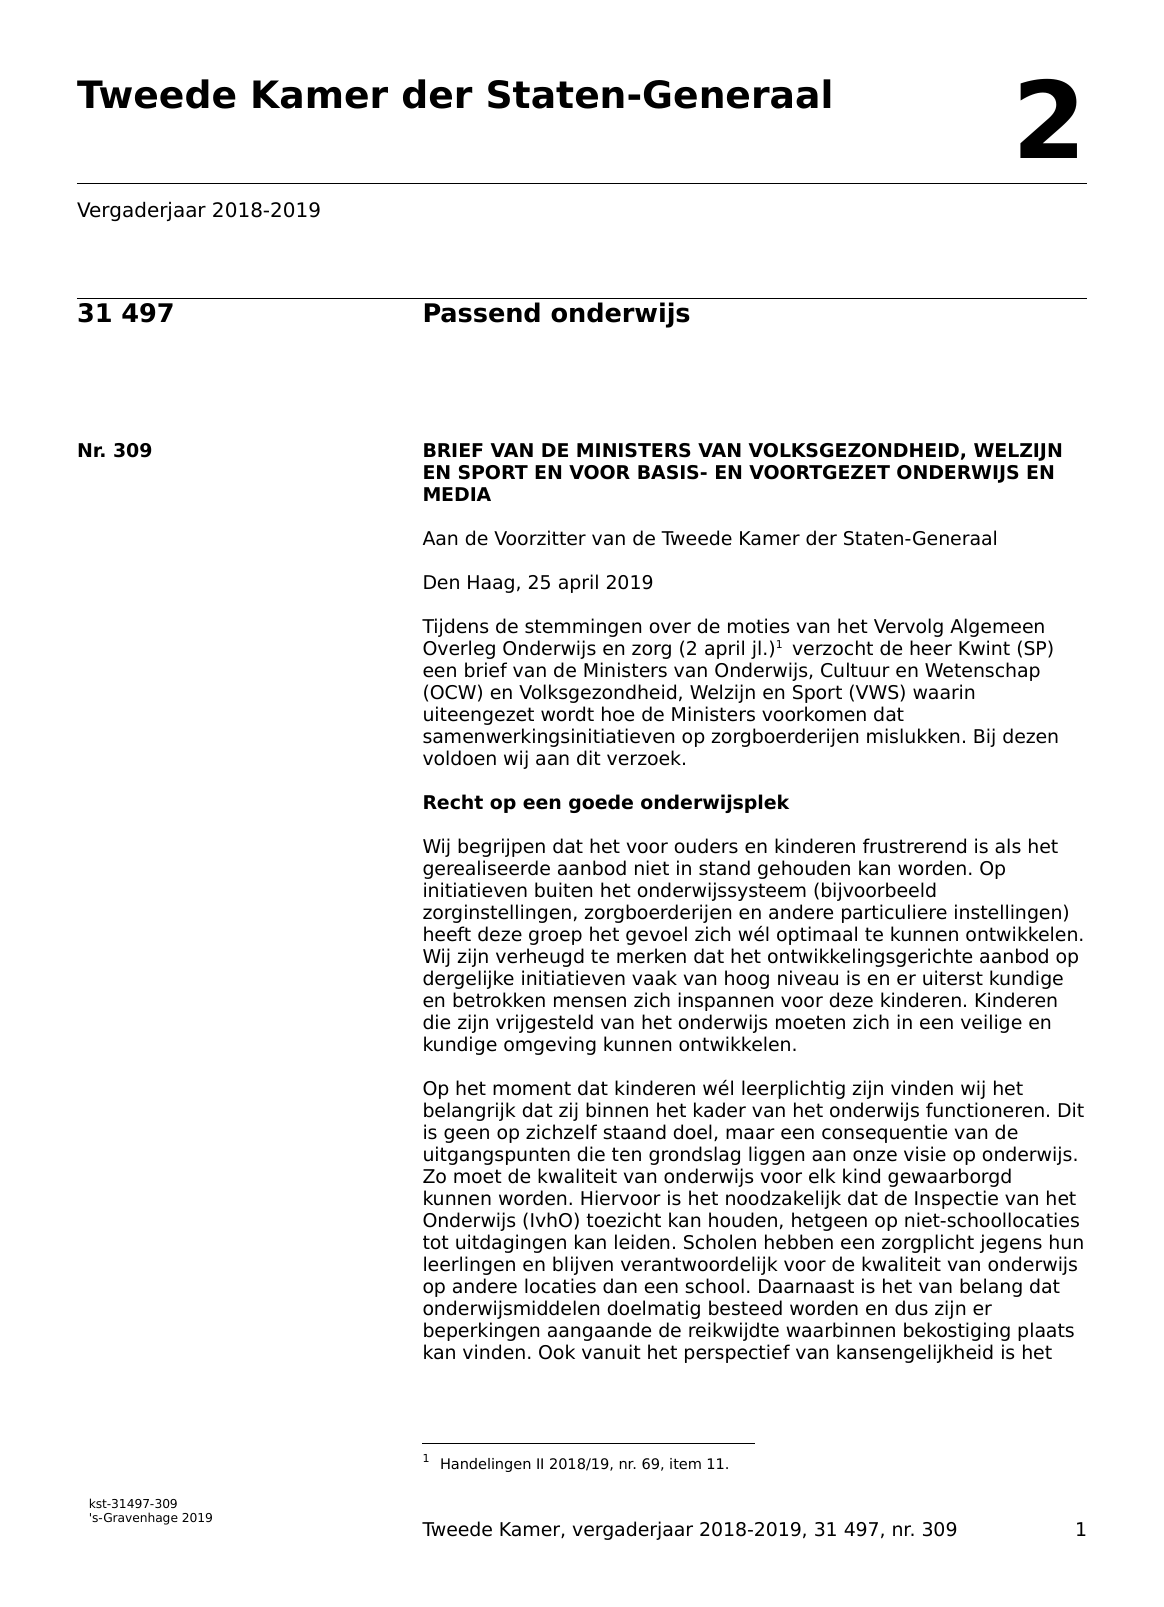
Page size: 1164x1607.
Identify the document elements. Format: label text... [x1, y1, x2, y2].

text kst-31497-309 [88, 1497, 323, 1511]
text Op het moment dat kinderen wél leerplichtig zijn vinden wij het belangrijk dat zij binnen het kader van het onderwijs functioneren. Dit is geen op zichzelf staand doel, maar een consequentie van de uitgangspunten die ten grondslag liggen aan onze visie op onderwijs. Zo moet de kwaliteit van onderwijs voor elk kind gewaarborgd kunnen worden. Hiervoor is het noodzakelijk dat de Inspectie van het Onderwijs (IvhO) toezicht kan houden, hetgeen op niet-schoollocaties tot uitdagingen kan leiden. Scholen hebben een zorgplicht jegens hun leerlingen en blijven verantwoordelijk voor de kwaliteit van onderwijs op andere locaties dan een school. Daarnaast is het van belang dat onderwijsmiddelen doelmatig besteed worden en dus zijn er beperkingen aangaande de reikwijdte waarbinnen bekostiging plaats kan vinden. Ook vanuit het perspectief van kansengelijkheid is het [422, 1078, 1087, 1364]
text Den Haag, 25 april 2019 [422, 572, 1087, 594]
text Handelingen II 2018/19, nr. 69, item 11. [422, 1452, 1087, 1474]
table_header 2 [886, 59, 1087, 183]
text Wij begrijpen dat het voor ouders en kinderen frustrerend is als het gerealiseerde aanbod niet in stand gehouden kan worden. Op initiatieven buiten het onderwijssysteem (bijvoorbeeld zorginstellingen, zorgboerderijen en andere particuliere instellingen) heeft deze groep het gevoel zich wél optimaal te kunnen ontwikkelen. Wij zijn verheugd te merken dat het ontwikkelingsgerichte aanbod op dergelijke initiatieven vaak van hoog niveau is en er uiterst kundige en betrokken mensen zich inspannen voor deze kinderen. Kinderen die zijn vrijgesteld van het onderwijs moeten zich in een veilige en kundige omgeving kunnen ontwikkelen. [422, 836, 1087, 1056]
subtitle Recht op een goede onderwijsplek [422, 792, 1087, 814]
subtitle 31 497 Passend onderwijs [77, 299, 1087, 329]
text Tijdens de stemmingen over de moties van het Vervolg Algemeen Overleg Onderwijs en zorg (2 april jl.) verzocht de heer Kwint (SP) een brief van de Ministers van Onderwijs, Cultuur en Wetenschap (OCW) en Volksgezondheid, Welzijn en Sport (VWS) waarin uiteengezet wordt hoe de Ministers voorkomen dat samenwerkingsinitiatieven op zorgboerderijen mislukken. Bij dezen voldoen wij aan dit verzoek. [422, 616, 1087, 770]
text Aan de Voorzitter van de Tweede Kamer der Staten-Generaal [422, 528, 1087, 550]
text 's-Gravenhage 2019 [88, 1511, 323, 1525]
table_cell Vergaderjaar 2018-2019 [77, 184, 1087, 298]
subtitle Nr. 309 BRIEF VAN DE MINISTERS VAN VOLKSGEZONDHEID, WELZIJN EN SPORT EN VOOR BASIS- EN VOORTGEZET ONDERWIJS EN MEDIA [77, 440, 1087, 506]
table_header Tweede Kamer der Staten-Generaal [77, 59, 886, 183]
